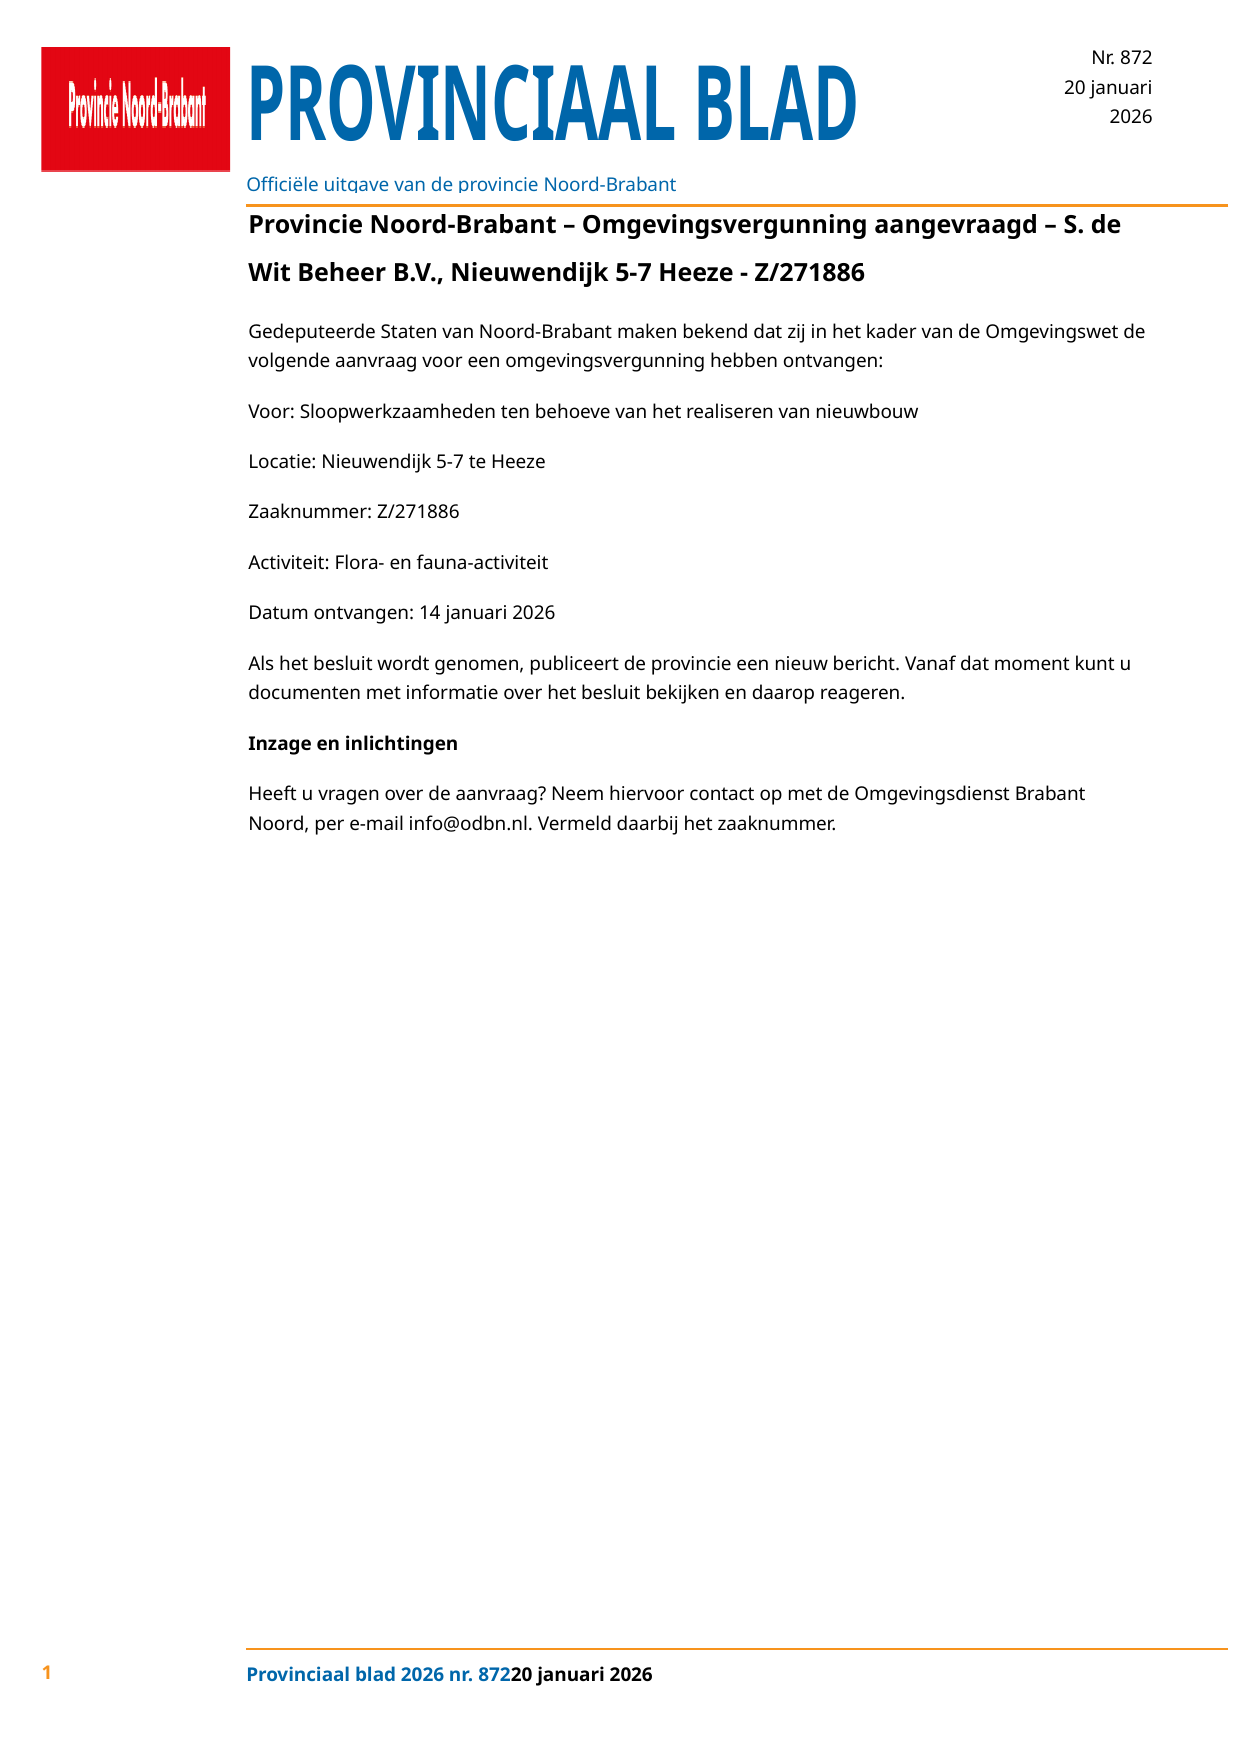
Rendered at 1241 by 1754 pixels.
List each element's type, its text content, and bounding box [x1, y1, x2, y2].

text Provincie Noord-Brabant – Omgevingsvergunning aangevraagd – S. de Wit Beheer B.V., Nieuwendijk 5-7 Heeze - Z/271886 [248, 207, 1152, 288]
text Zaaknummer: Z/271886 [248, 499, 1152, 524]
text Locatie: Nieuwendijk 5-7 te Heeze [248, 448, 1152, 474]
picture [41, 47, 231, 172]
text Inzage en inlichtingen [248, 730, 1152, 756]
text Voor: Sloopwerkzaamheden ten behoeve van het realiseren van nieuwbouw [248, 398, 1152, 424]
text Gedeputeerde Staten van Noord-Brabant maken bekend dat zij in het kader van de Omgevingswet de volgende aanvraag voor een omgevingsvergunning hebben ontvangen: [248, 318, 1152, 373]
text Datum ontvangen: 14 januari 2026 [248, 599, 1152, 625]
text Heeft u vragen over de aanvraag? Neem hiervoor contact op met de Omgevingsdienst Brabant Noord, per e-mail info@odbn.nl. Vermeld daarbij het zaaknummer. [248, 780, 1152, 836]
text Als het besluit wordt genomen, publiceert de provincie een nieuw bericht. Vanaf dat moment kunt u documenten met informatie over het besluit bekijken en daarop reageren. [248, 650, 1152, 705]
text Activiteit: Flora- en fauna-activiteit [248, 549, 1152, 575]
